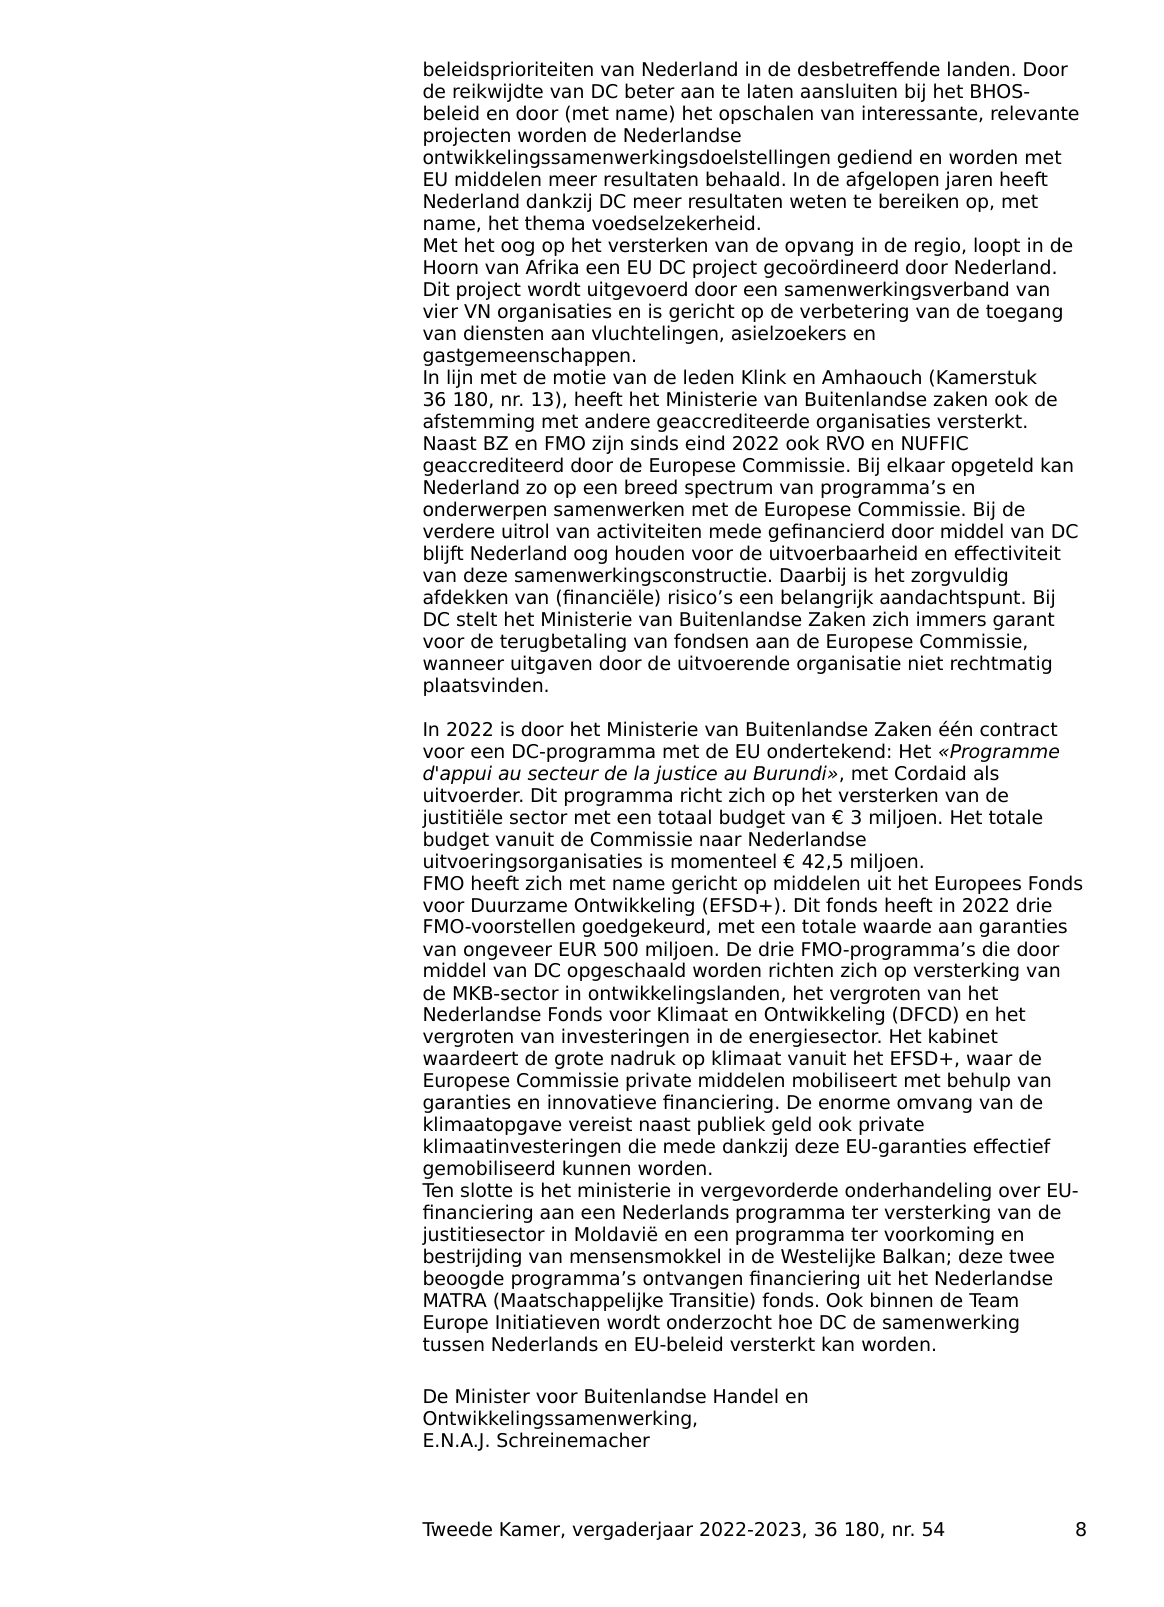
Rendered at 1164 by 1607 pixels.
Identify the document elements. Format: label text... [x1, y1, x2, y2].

text Ten slotte is het ministerie in vergevorderde onderhandeling over EU-financiering aan een Nederlands programma ter versterking van de justitiesector in Moldavië en een programma ter voorkoming en bestrijding van mensensmokkel in de Westelijke Balkan; deze twee beoogde programma’s ontvangen financiering uit het Nederlandse MATRA (Maatschappelijke Transitie) fonds. Ook binnen de Team Europe Initiatieven wordt onderzocht hoe DC de samenwerking tussen Nederlands en EU-beleid versterkt kan worden. [422, 1180, 1087, 1356]
text beleidsprioriteiten van Nederland in de desbetreffende landen. Door de reikwijdte van DC beter aan te laten aansluiten bij het BHOS-beleid en door (met name) het opschalen van interessante, relevante projecten worden de Nederlandse ontwikkelingssamenwerkingsdoelstellingen gediend en worden met EU middelen meer resultaten behaald. In de afgelopen jaren heeft Nederland dankzij DC meer resultaten weten te bereiken op, met name, het thema voedselzekerheid. [422, 59, 1087, 235]
text FMO heeft zich met name gericht op middelen uit het Europees Fonds voor Duurzame Ontwikkeling (EFSD+). Dit fonds heeft in 2022 drie FMO-voorstellen goedgekeurd, met een totale waarde aan garanties van ongeveer EUR 500 miljoen. De drie FMO-programma’s die door middel van DC opgeschaald worden richten zich op versterking van de MKB-sector in ontwikkelingslanden, het vergroten van het Nederlandse Fonds voor Klimaat en Ontwikkeling (DFCD) en het vergroten van investeringen in de energiesector. Het kabinet waardeert de grote nadruk op klimaat vanuit het EFSD+, waar de Europese Commissie private middelen mobiliseert met behulp van garanties en innovatieve financiering. De enorme omvang van de klimaatopgave vereist naast publiek geld ook private klimaatinvesteringen die mede dankzij deze EU-garanties effectief gemobiliseerd kunnen worden. [422, 872, 1087, 1180]
text De Minister voor Buitenlandse Handel en Ontwikkelingssamenwerking, E.N.A.J. Schreinemacher [422, 1386, 1087, 1452]
text In lijn met de motie van de leden Klink en Amhaouch (Kamerstuk 36 180, nr. 13), heeft het Ministerie van Buitenlandse zaken ook de afstemming met andere geaccrediteerde organisaties versterkt. Naast BZ en FMO zijn sinds eind 2022 ook RVO en NUFFIC geaccrediteerd door de Europese Commissie. Bij elkaar opgeteld kan Nederland zo op een breed spectrum van programma’s en onderwerpen samenwerken met de Europese Commissie. Bij de verdere uitrol van activiteiten mede gefinancierd door middel van DC blijft Nederland oog houden voor de uitvoerbaarheid en effectiviteit van deze samenwerkingsconstructie. Daarbij is het zorgvuldig afdekken van (financiële) risico’s een belangrijk aandachtspunt. Bij DC stelt het Ministerie van Buitenlandse Zaken zich immers garant voor de terugbetaling van fondsen aan de Europese Commissie, wanneer uitgaven door de uitvoerende organisatie niet rechtmatig plaatsvinden. [422, 367, 1087, 696]
text In 2022 is door het Ministerie van Buitenlandse Zaken één contract voor een DC-programma met de EU ondertekend: Het «Programme d'appui au secteur de la justice au Burundi», met Cordaid als uitvoerder. Dit programma richt zich op het versterken van de justitiële sector met een totaal budget van € 3 miljoen. Het totale budget vanuit de Commissie naar Nederlandse uitvoeringsorganisaties is momenteel € 42,5 miljoen. [422, 719, 1087, 872]
text Met het oog op het versterken van de opvang in de regio, loopt in de Hoorn van Afrika een EU DC project gecoördineerd door Nederland. Dit project wordt uitgevoerd door een samenwerkingsverband van vier VN organisaties en is gericht op de verbetering van de toegang van diensten aan vluchtelingen, asielzoekers en gastgemeenschappen. [422, 235, 1087, 367]
